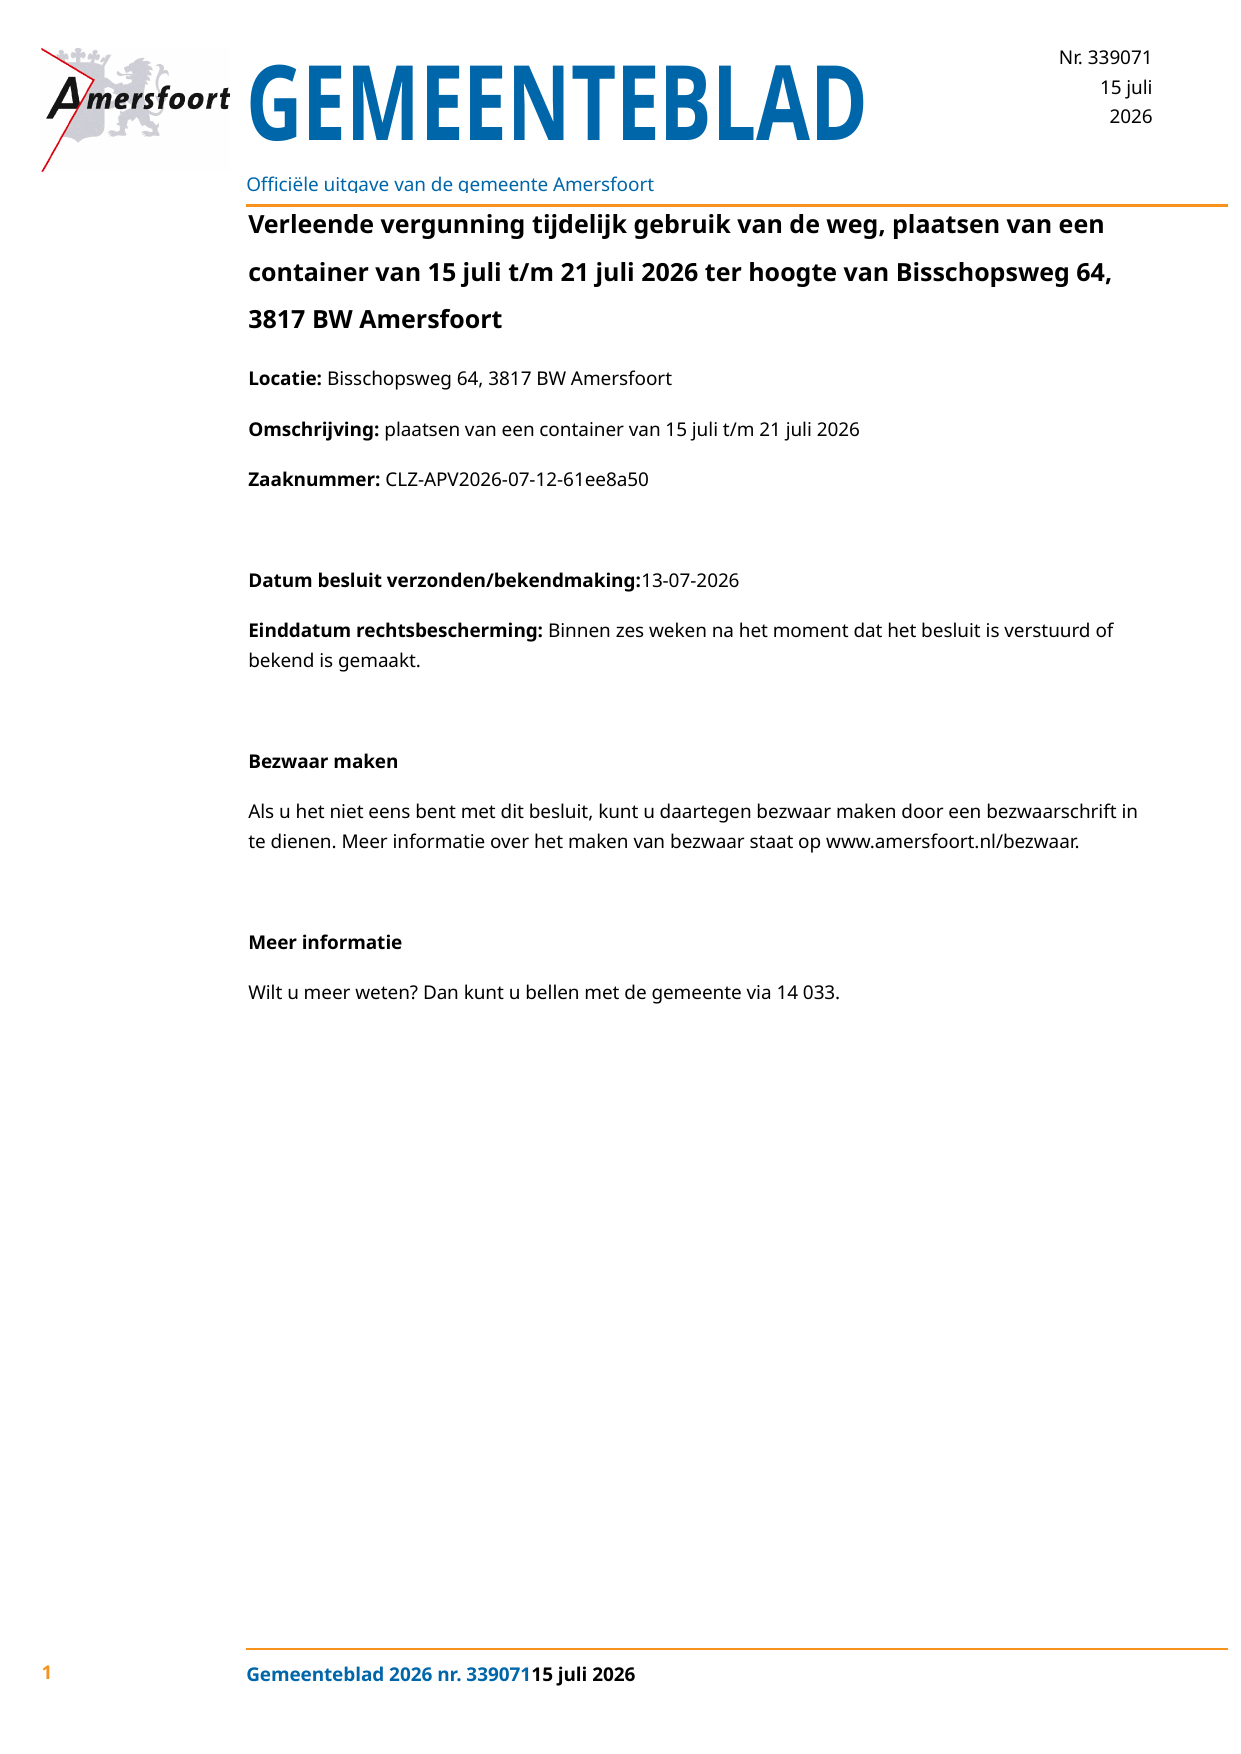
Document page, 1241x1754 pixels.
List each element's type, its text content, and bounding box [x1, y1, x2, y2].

text Einddatum rechtsbescherming: Binnen zes weken na het moment dat het besluit is verstuurd of bekend is gemaakt. [248, 618, 1152, 673]
text Wilt u meer weten? Dan kunt u bellen met de gemeente via 14 033. [248, 979, 1152, 1005]
picture [41, 47, 231, 172]
text Zaaknummer: CLZ-APV2026-07-12-61ee8a50 [248, 466, 1152, 492]
text Als u het niet eens bent met dit besluit, kunt u daartegen bezwaar maken door een bezwaarschrift in te dienen. Meer informatie over het maken van bezwaar staat op www.amersfoort.nl/bezwaar. [248, 798, 1152, 854]
text Omschrijving: plaatsen van een container van 15 juli t/m 21 juli 2026 [248, 416, 1152, 442]
text Meer informatie [248, 929, 1152, 954]
text Verleende vergunning tijdelijk gebruik van de weg, plaatsen van een container van 15 juli t/m 21 juli 2026 ter hoogte van Bisschopsweg 64, 3817 BW Amersfoort [248, 207, 1152, 336]
text Bezwaar maken [248, 748, 1152, 774]
text Datum besluit verzonden/bekendmaking:13-07-2026 [248, 567, 1152, 593]
text Locatie: Bisschopsweg 64, 3817 BW Amersfoort [248, 366, 1152, 391]
